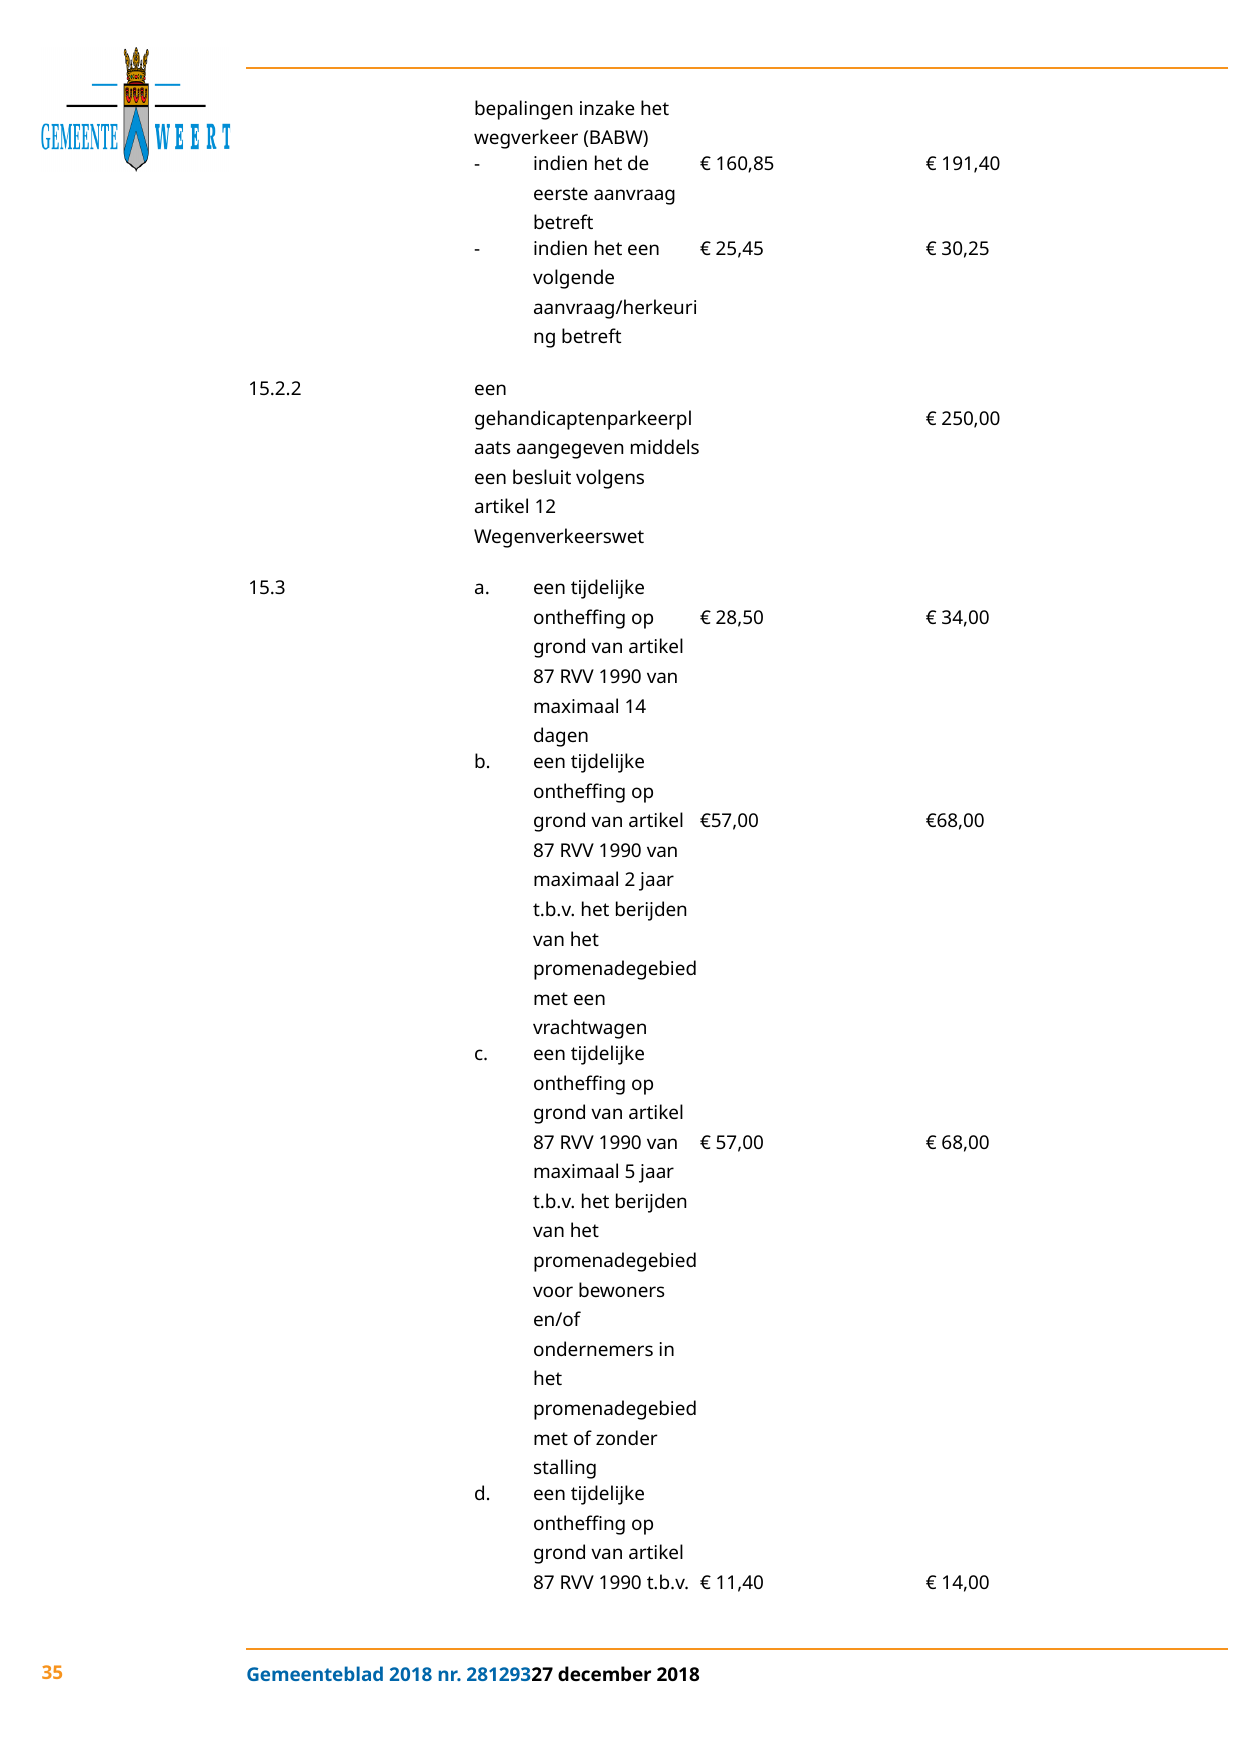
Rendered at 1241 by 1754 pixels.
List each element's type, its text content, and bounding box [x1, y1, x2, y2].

table_cell € 28,50 [700, 575, 926, 748]
table_cell [700, 375, 926, 549]
table_cell [248, 235, 474, 349]
table_cell € 30,25 [926, 235, 1152, 349]
table_cell 15.2.2 [248, 375, 474, 549]
table_cell €57,00 [700, 748, 926, 1040]
table_cell [248, 150, 474, 235]
table_cell € 68,00 [926, 1040, 1152, 1480]
table_cell bepalingen inzake het wegverkeer (BABW) [474, 95, 700, 150]
table_cell € 191,40 [926, 150, 1152, 235]
table_cell een tijdelijke ontheffing op grond van artikel 87 RVV 1990 van maximaal 14 dagen [474, 575, 700, 748]
table_cell [700, 95, 926, 150]
table_cell een tijdelijke ontheffing op grond van artikel 87 RVV 1990 van maximaal 2 jaar t.b.v. het berijden van het promenadegebied met een vrachtwagen [474, 748, 700, 1040]
table_cell [248, 1040, 474, 1480]
table_cell een tijdelijke ontheffing op grond van artikel 87 RVV 1990 t.b.v. [474, 1480, 700, 1594]
table_cell [700, 549, 926, 574]
table_cell [474, 350, 700, 375]
table_cell [248, 549, 474, 574]
table_cell € 160,85 [700, 150, 926, 235]
table_cell [926, 350, 1152, 375]
table_cell [700, 350, 926, 375]
table_cell [248, 95, 474, 150]
table_cell [248, 1480, 474, 1594]
table_cell een tijdelijke ontheffing op grond van artikel 87 RVV 1990 van maximaal 5 jaar t.b.v. het berijden van het promenadegebied voor bewoners en/of ondernemers in het promenadegebied met of zonder stalling [474, 1040, 700, 1480]
table_cell indien het de eerste aanvraag betreft [474, 150, 700, 235]
table_cell € 25,45 [700, 235, 926, 349]
table_cell € 34,00 [926, 575, 1152, 748]
table_cell een gehandicaptenparkeerplaats aangegeven middels een besluit volgens artikel 12 Wegenverkeerswet [474, 375, 700, 549]
table_cell € 250,00 [926, 375, 1152, 549]
table_cell [248, 350, 474, 375]
table_cell [248, 748, 474, 1040]
table_cell 15.3 [248, 575, 474, 748]
table_cell [474, 549, 700, 574]
table_cell [926, 549, 1152, 574]
picture [41, 47, 231, 172]
table_cell € 57,00 [700, 1040, 926, 1480]
table_cell € 11,40 [700, 1480, 926, 1594]
table_cell [926, 95, 1152, 150]
table_cell €68,00 [926, 748, 1152, 1040]
table_cell indien het een volgende aanvraag/herkeuring betreft [474, 235, 700, 349]
table_cell € 14,00 [926, 1480, 1152, 1594]
